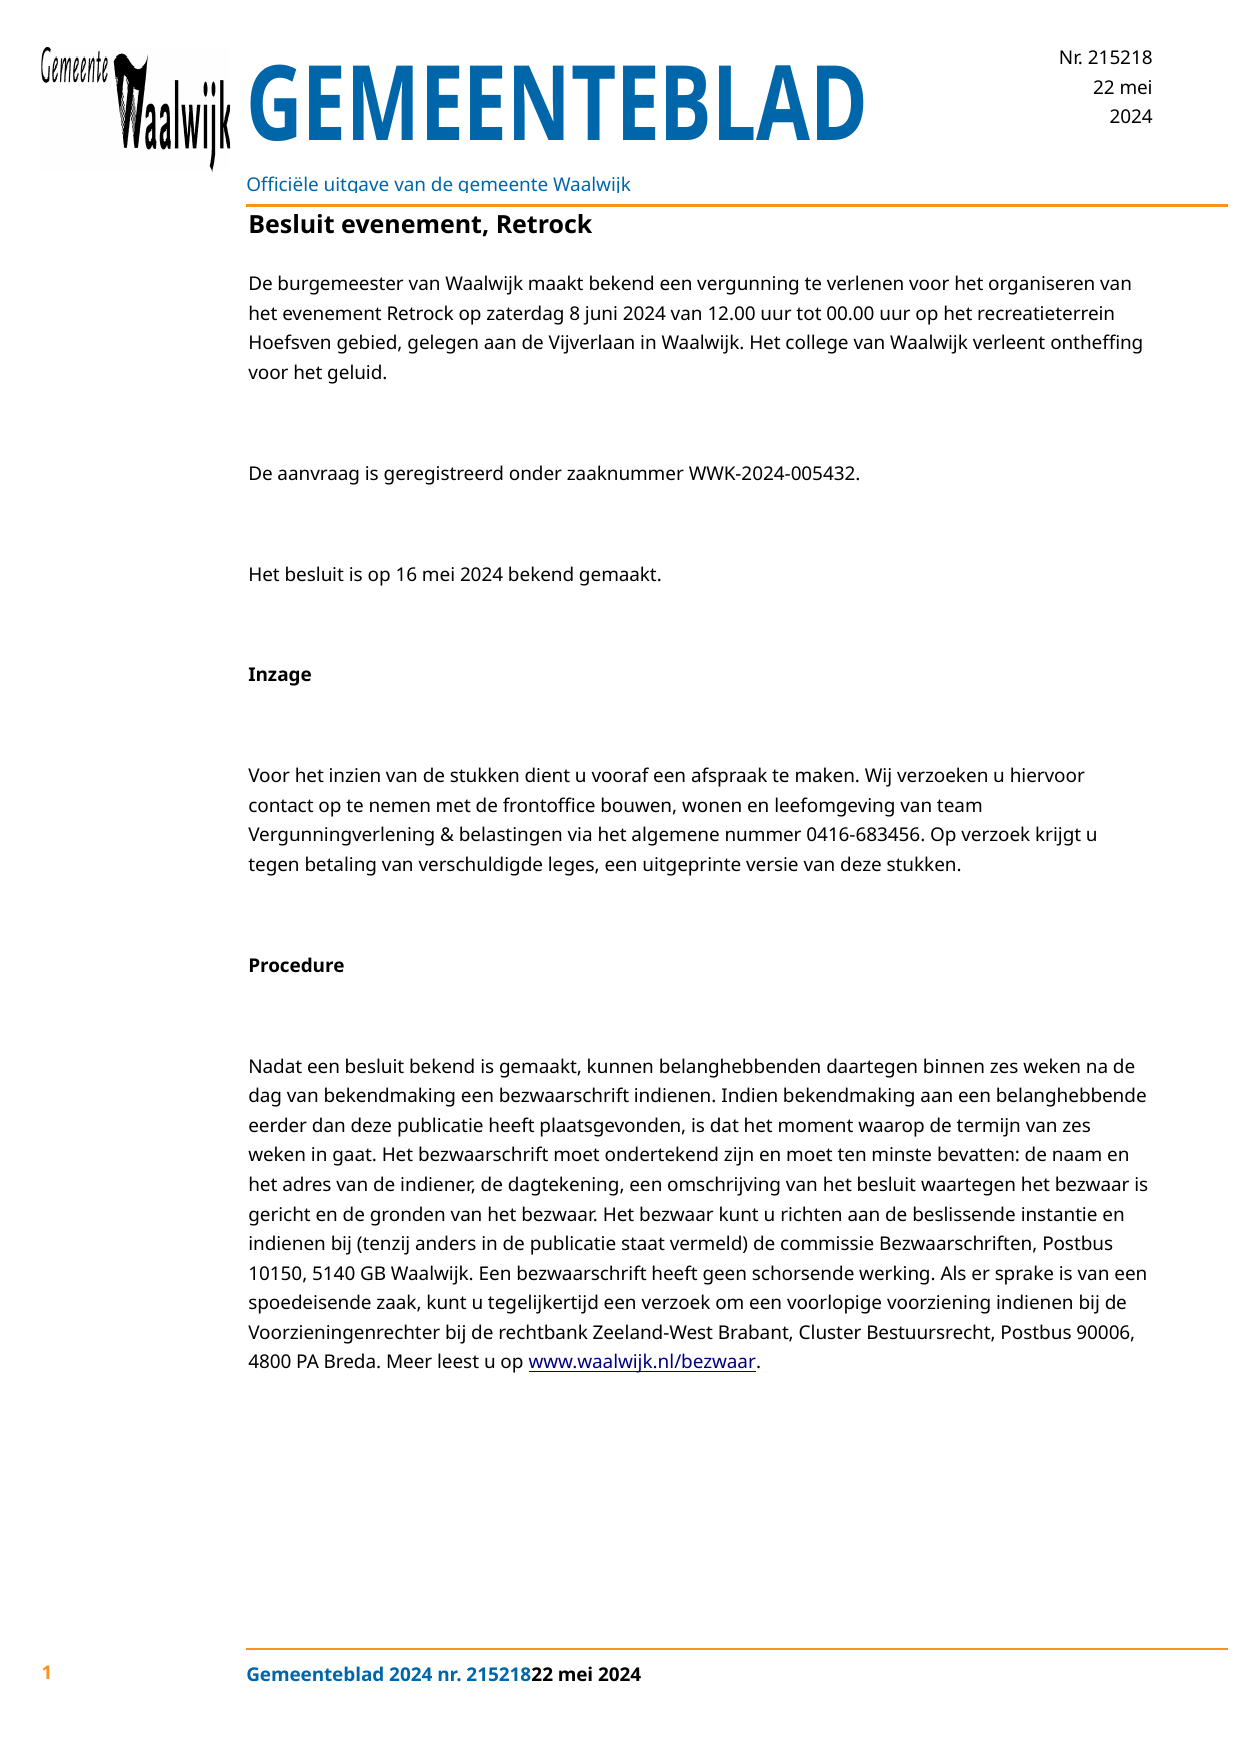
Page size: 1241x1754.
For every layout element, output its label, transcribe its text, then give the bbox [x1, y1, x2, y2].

text Besluit evenement, Retrock [248, 207, 1152, 241]
text Inzage [248, 662, 1152, 687]
text De aanvraag is geregistreerd onder zaaknummer WWK-2024-005432. [248, 460, 1152, 486]
picture [41, 47, 231, 172]
text De burgemeester van Waalwijk maakt bekend een vergunning te verlenen voor het organiseren van het evenement Retrock op zaterdag 8 juni 2024 van 12.00 uur tot 00.00 uur op het recreatieterrein Hoefsven gebied, gelegen aan de Vijverlaan in Waalwijk. Het college van Waalwijk verleent ontheffing voor het geluid. [248, 270, 1152, 385]
text Procedure [248, 952, 1152, 978]
text Het besluit is op 16 mei 2024 bekend gemaakt. [248, 561, 1152, 586]
text Nadat een besluit bekend is gemaakt, kunnen belanghebbenden daartegen binnen zes weken na de dag van bekendmaking een bezwaarschrift indienen. Indien bekendmaking aan een belanghebbende eerder dan deze publicatie heeft plaatsgevonden, is dat het moment waarop de termijn van zes weken in gaat. Het bezwaarschrift moet ondertekend zijn en moet ten minste bevatten: de naam en het adres van de indiener, de dagtekening, een omschrijving van het besluit waartegen het bezwaar is gericht en de gronden van het bezwaar. Het bezwaar kunt u richten aan de beslissende instantie en indienen bij (tenzij anders in de publicatie staat vermeld) de commissie Bezwaarschriften, Postbus 10150, 5140 GB Waalwijk. Een bezwaarschrift heeft geen schorsende werking. Als er sprake is van een spoedeisende zaak, kunt u tegelijkertijd een verzoek om een voorlopige voorziening indienen bij de Voorzieningenrechter bij de rechtbank Zeeland-West Brabant, Cluster Bestuursrecht, Postbus 90006, 4800 PA Breda. Meer leest u op www.waalwijk.nl/bezwaar. [248, 1053, 1152, 1374]
text Voor het inzien van de stukken dient u vooraf een afspraak te maken. Wij verzoeken u hiervoor contact op te nemen met de frontoffice bouwen, wonen en leefomgeving van team Vergunningverlening & belastingen via het algemene nummer 0416-683456. Op verzoek krijgt u tegen betaling van verschuldigde leges, een uitgeprinte versie van deze stukken. [248, 762, 1152, 877]
